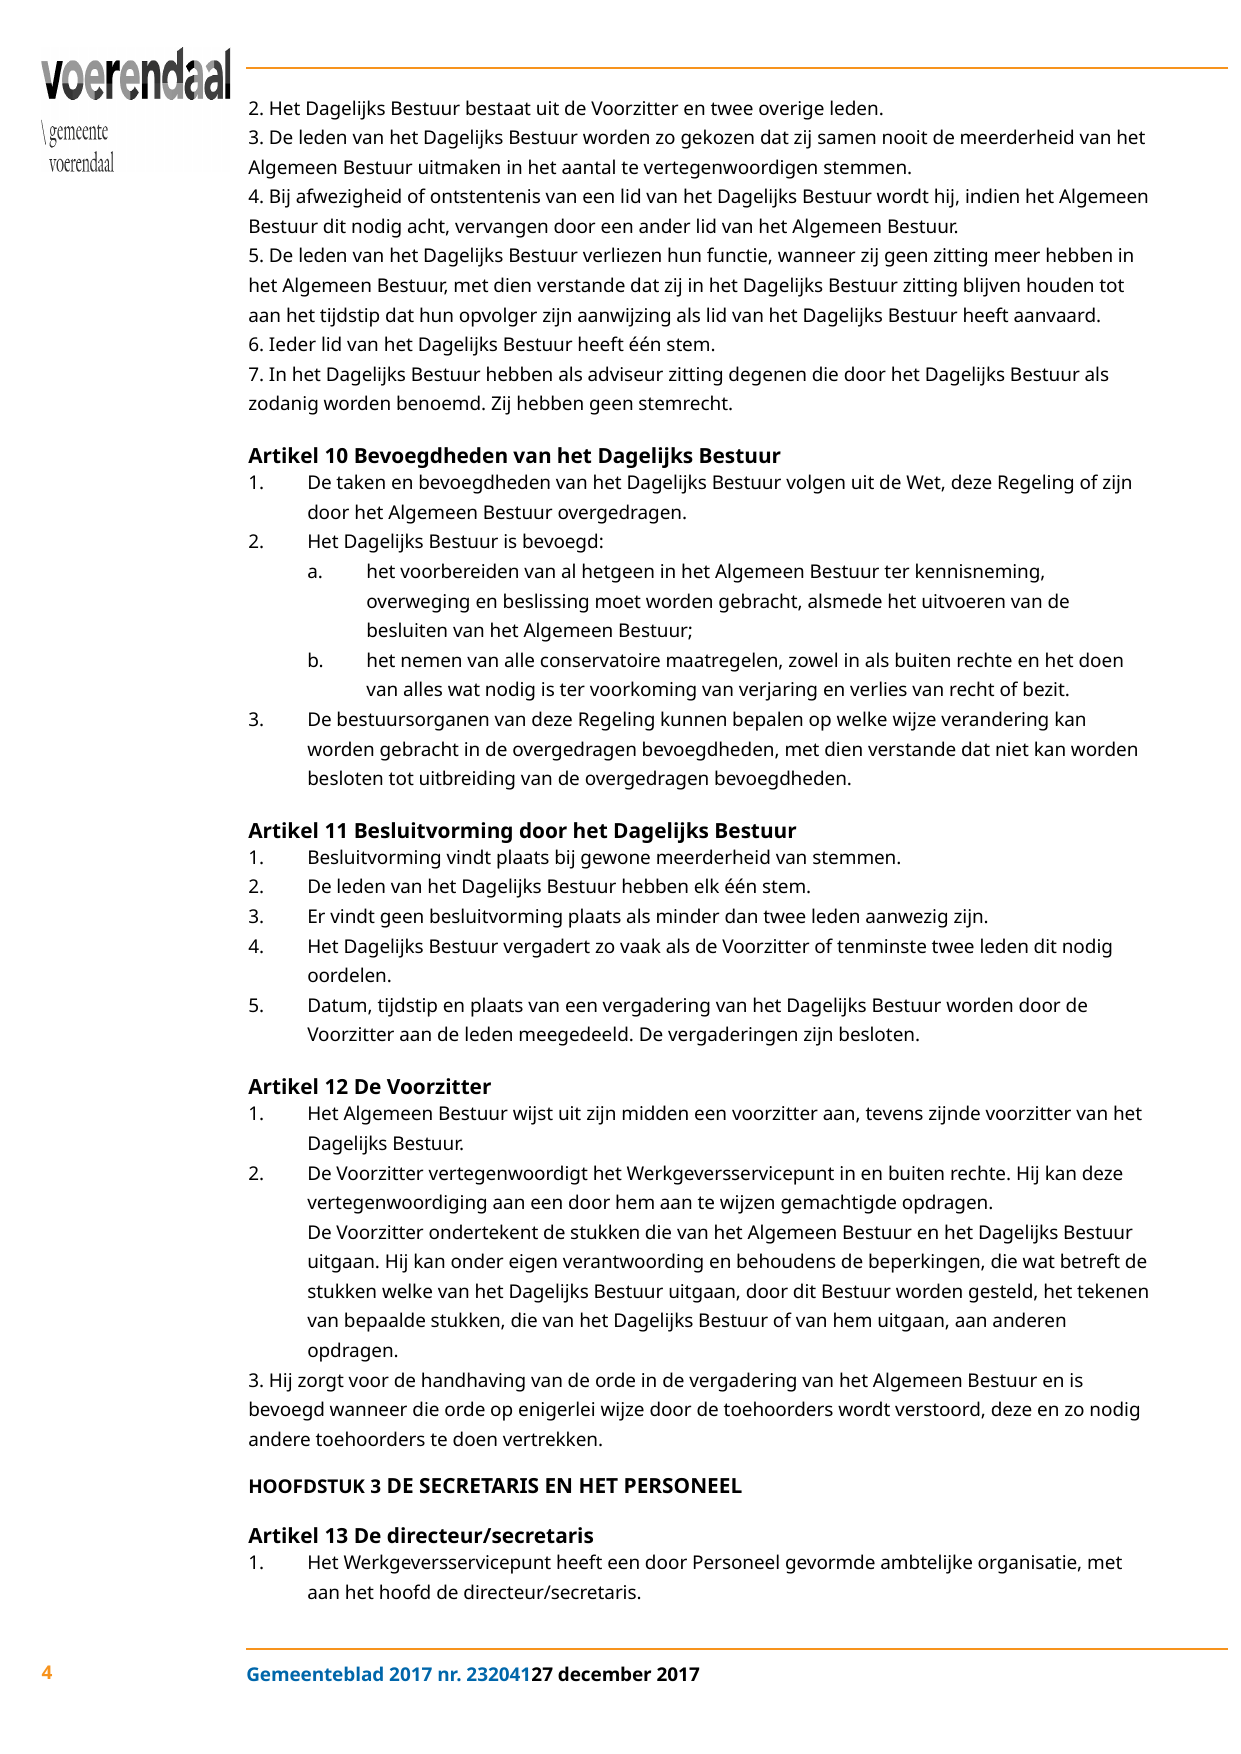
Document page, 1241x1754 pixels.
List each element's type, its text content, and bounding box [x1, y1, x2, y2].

text 4. Bij afwezigheid of ontstentenis van een lid van het Dagelijks Bestuur wordt hij, indien het Algemeen Bestuur dit nodig acht, vervangen door een ander lid van het Algemeen Bestuur. [248, 183, 1152, 239]
list het voorbereiden van al hetgeen in het Algemeen Bestuur ter kennisneming, overweging en beslissing moet worden gebracht, alsmede het uitvoeren van de besluiten van het Algemeen Bestuur; [307, 558, 1152, 643]
list het nemen van alle conservatoire maatregelen, zowel in als buiten rechte en het doen van alles wat nodig is ter voorkoming van verjaring en verlies van recht of bezit. [307, 647, 1152, 702]
text 5. De leden van het Dagelijks Bestuur verliezen hun functie, wanneer zij geen zitting meer hebben in het Algemeen Bestuur, met dien verstande dat zij in het Dagelijks Bestuur zitting blijven houden tot aan het tijdstip dat hun opvolger zijn aanwijzing als lid van het Dagelijks Bestuur heeft aanvaard. [248, 243, 1152, 328]
text Artikel 11 Besluitvorming door het Dagelijks Bestuur [248, 816, 1152, 844]
list De leden van het Dagelijks Bestuur hebben elk één stem. [248, 874, 1152, 899]
text 6. Ieder lid van het Dagelijks Bestuur heeft één stem. [248, 331, 1152, 357]
text Artikel 12 De Voorzitter [248, 1072, 1152, 1101]
list De Voorzitter ondertekent de stukken die van het Algemeen Bestuur en het Dagelijks Bestuur uitgaan. Hij kan onder eigen verantwoording en behoudens de beperkingen, die wat betreft de stukken welke van het Dagelijks Bestuur uitgaan, door dit Bestuur worden gesteld, het tekenen van bepaalde stukken, die van het Dagelijks Bestuur of van hem uitgaan, aan anderen opdragen. [248, 1219, 1152, 1363]
text 3. Hij zorgt voor de handhaving van de orde in de vergadering van het Algemeen Bestuur en is bevoegd wanneer die orde op enigerlei wijze door de toehoorders wordt verstoord, deze en zo nodig andere toehoorders te doen vertrekken. [248, 1367, 1152, 1452]
list Er vindt geen besluitvorming plaats als minder dan twee leden aanwezig zijn. [248, 903, 1152, 929]
text 2. Het Dagelijks Bestuur bestaat uit de Voorzitter en twee overige leden. [248, 95, 1152, 121]
list Het Algemeen Bestuur wijst uit zijn midden een voorzitter aan, tevens zijnde voorzitter van het Dagelijks Bestuur. [248, 1101, 1152, 1156]
text 3. De leden van het Dagelijks Bestuur worden zo gekozen dat zij samen nooit de meerderheid van het Algemeen Bestuur uitmaken in het aantal te vertegenwoordigen stemmen. [248, 124, 1152, 180]
list Datum, tijdstip en plaats van een vergadering van het Dagelijks Bestuur worden door de Voorzitter aan de leden meegedeeld. De vergaderingen zijn besloten. [248, 992, 1152, 1047]
picture [41, 47, 231, 172]
text 7. In het Dagelijks Bestuur hebben als adviseur zitting degenen die door het Dagelijks Bestuur als zodanig worden benoemd. Zij hebben geen stemrecht. [248, 361, 1152, 416]
text Artikel 13 De directeur/secretaris [248, 1521, 1152, 1549]
text Artikel 10 Bevoegdheden van het Dagelijks Bestuur [248, 441, 1152, 469]
list Het Werkgeversservicepunt heeft een door Personeel gevormde ambtelijke organisatie, met aan het hoofd de directeur/secretaris. [248, 1549, 1152, 1604]
list De Voorzitter vertegenwoordigt het Werkgeversservicepunt in en buiten rechte. Hij kan deze vertegenwoordiging aan een door hem aan te wijzen gemachtigde opdragen. [248, 1160, 1152, 1215]
list Het Dagelijks Bestuur vergadert zo vaak als de Voorzitter of tenminste twee leden dit nodig oordelen. [248, 933, 1152, 988]
list De bestuursorganen van deze Regeling kunnen bepalen op welke wijze verandering kan worden gebracht in de overgedragen bevoegdheden, met dien verstande dat niet kan worden besloten tot uitbreiding van de overgedragen bevoegdheden. [248, 706, 1152, 791]
list Het Dagelijks Bestuur is bevoegd: [248, 529, 1152, 554]
text HOOFDSTUK 3 DE SECRETARIS EN HET PERSONEEL [248, 1472, 1152, 1500]
list De taken en bevoegdheden van het Dagelijks Bestuur volgen uit de Wet, deze Regeling of zijn door het Algemeen Bestuur overgedragen. [248, 469, 1152, 525]
list Besluitvorming vindt plaats bij gewone meerderheid van stemmen. [248, 844, 1152, 870]
